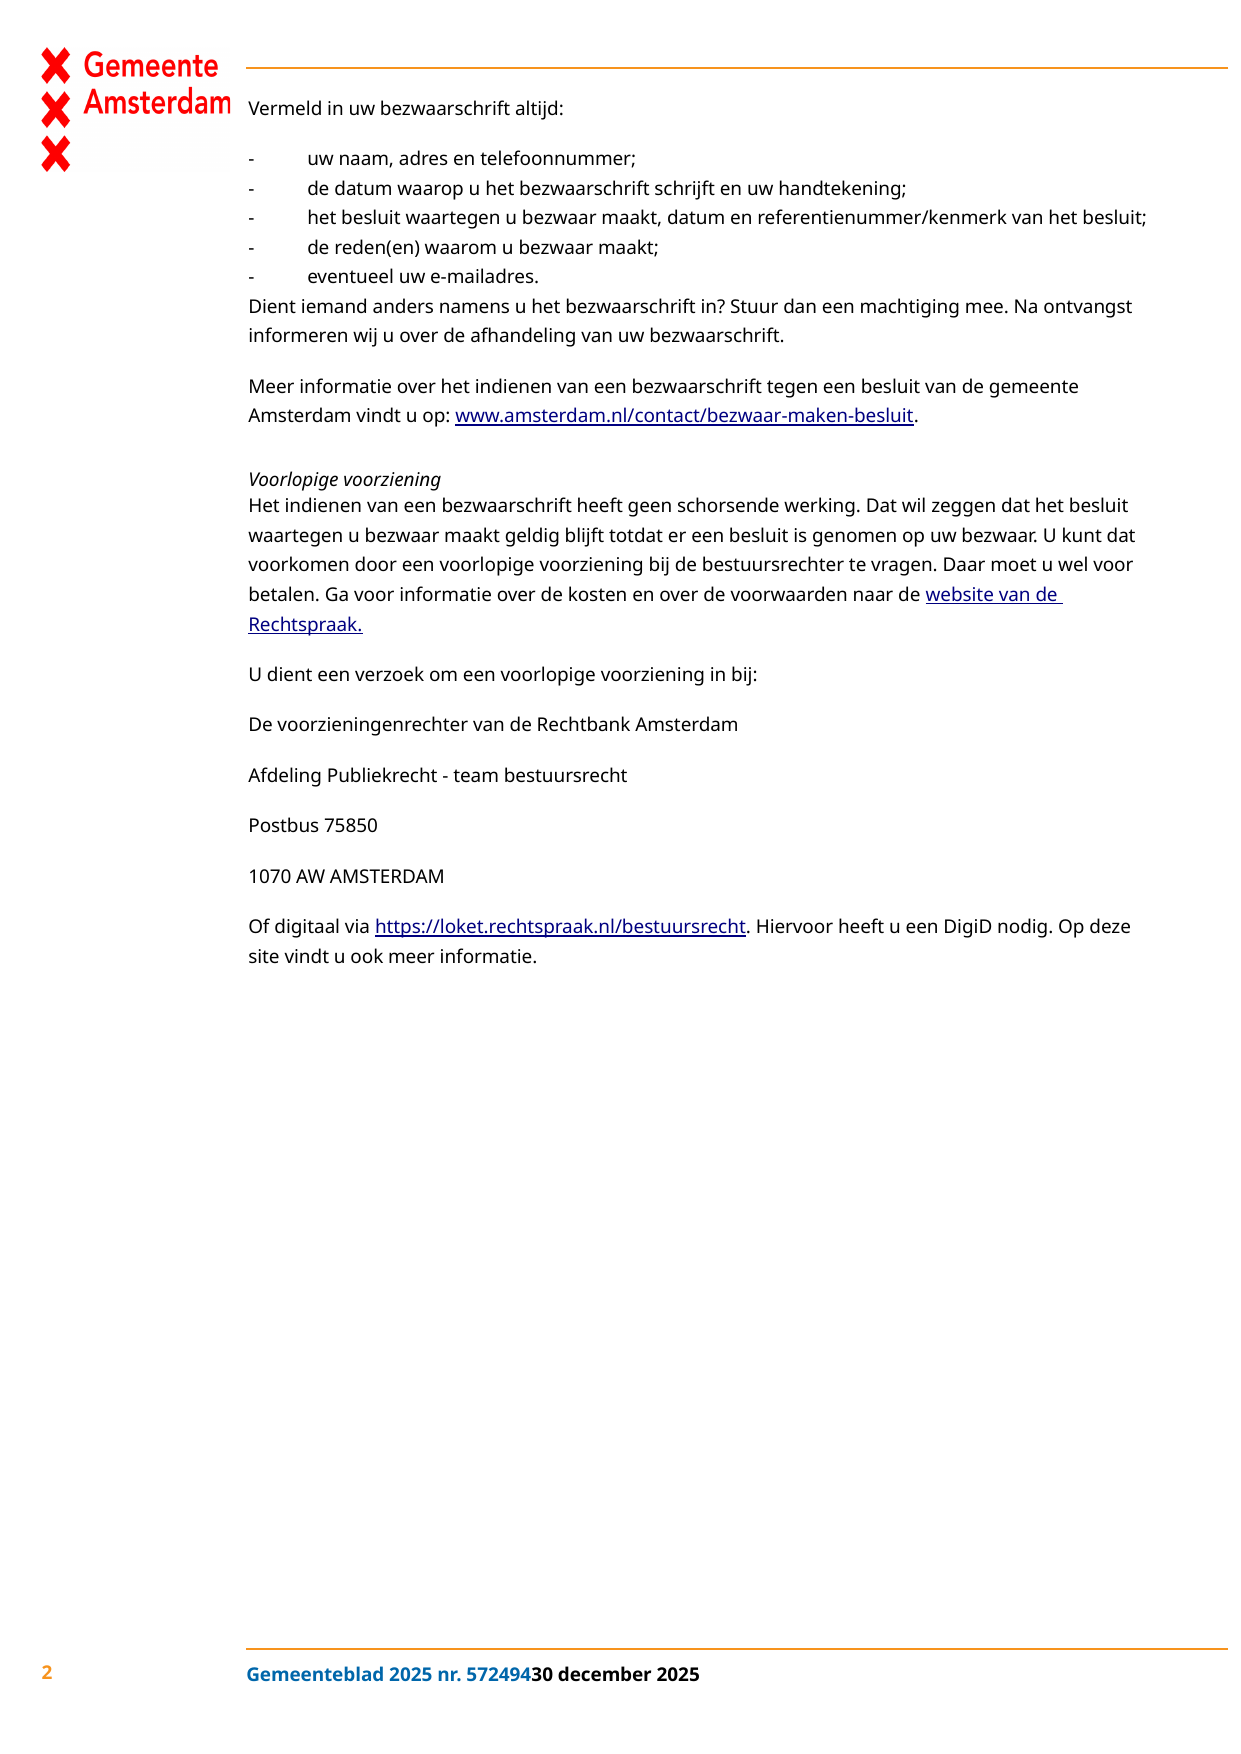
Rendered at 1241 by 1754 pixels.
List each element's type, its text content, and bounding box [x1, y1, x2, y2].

list de reden(en) waarom u bezwaar maakt; [248, 234, 1152, 260]
list het besluit waartegen u bezwaar maakt, datum en referentienummer/kenmerk van het besluit; [248, 204, 1152, 230]
text Voorlopige voorziening [248, 467, 1152, 492]
list de datum waarop u het bezwaarschrift schrijft en uw handtekening; [248, 175, 1152, 201]
text Afdeling Publiekrecht - team bestuursrecht [248, 762, 1152, 788]
text Of digitaal via https://loket.rechtspraak.nl/bestuursrecht. Hiervoor heeft u een DigiD nodig. Op deze site vindt u ook meer informatie. [248, 913, 1152, 968]
picture [41, 47, 231, 172]
text Vermeld in uw bezwaarschrift altijd: [248, 95, 1152, 121]
text U dient een verzoek om een voorlopige voorziening in bij: [248, 661, 1152, 687]
text Postbus 75850 [248, 812, 1152, 838]
list eventueel uw e-mailadres. [248, 263, 1152, 289]
text Dient iemand anders namens u het bezwaarschrift in? Stuur dan een machtiging mee. Na ontvangst informeren wij u over de afhandeling van uw bezwaarschrift. [248, 293, 1152, 348]
text Meer informatie over het indienen van een bezwaarschrift tegen een besluit van de gemeente Amsterdam vindt u op: www.amsterdam.nl/contact/bezwaar-maken-besluit. [248, 373, 1152, 428]
text De voorzieningenrechter van de Rechtbank Amsterdam [248, 712, 1152, 737]
text Het indienen van een bezwaarschrift heeft geen schorsende werking. Dat wil zeggen dat het besluit waartegen u bezwaar maakt geldig blijft totdat er een besluit is genomen op uw bezwaar. U kunt dat voorkomen door een voorlopige voorziening bij de bestuursrechter te vragen. Daar moet u wel voor betalen. Ga voor informatie over de kosten en over de voorwaarden naar de website van de Rechtspraak. [248, 492, 1152, 636]
text 1070 AW AMSTERDAM [248, 863, 1152, 888]
list uw naam, adres en telefoonnummer; [248, 145, 1152, 171]
